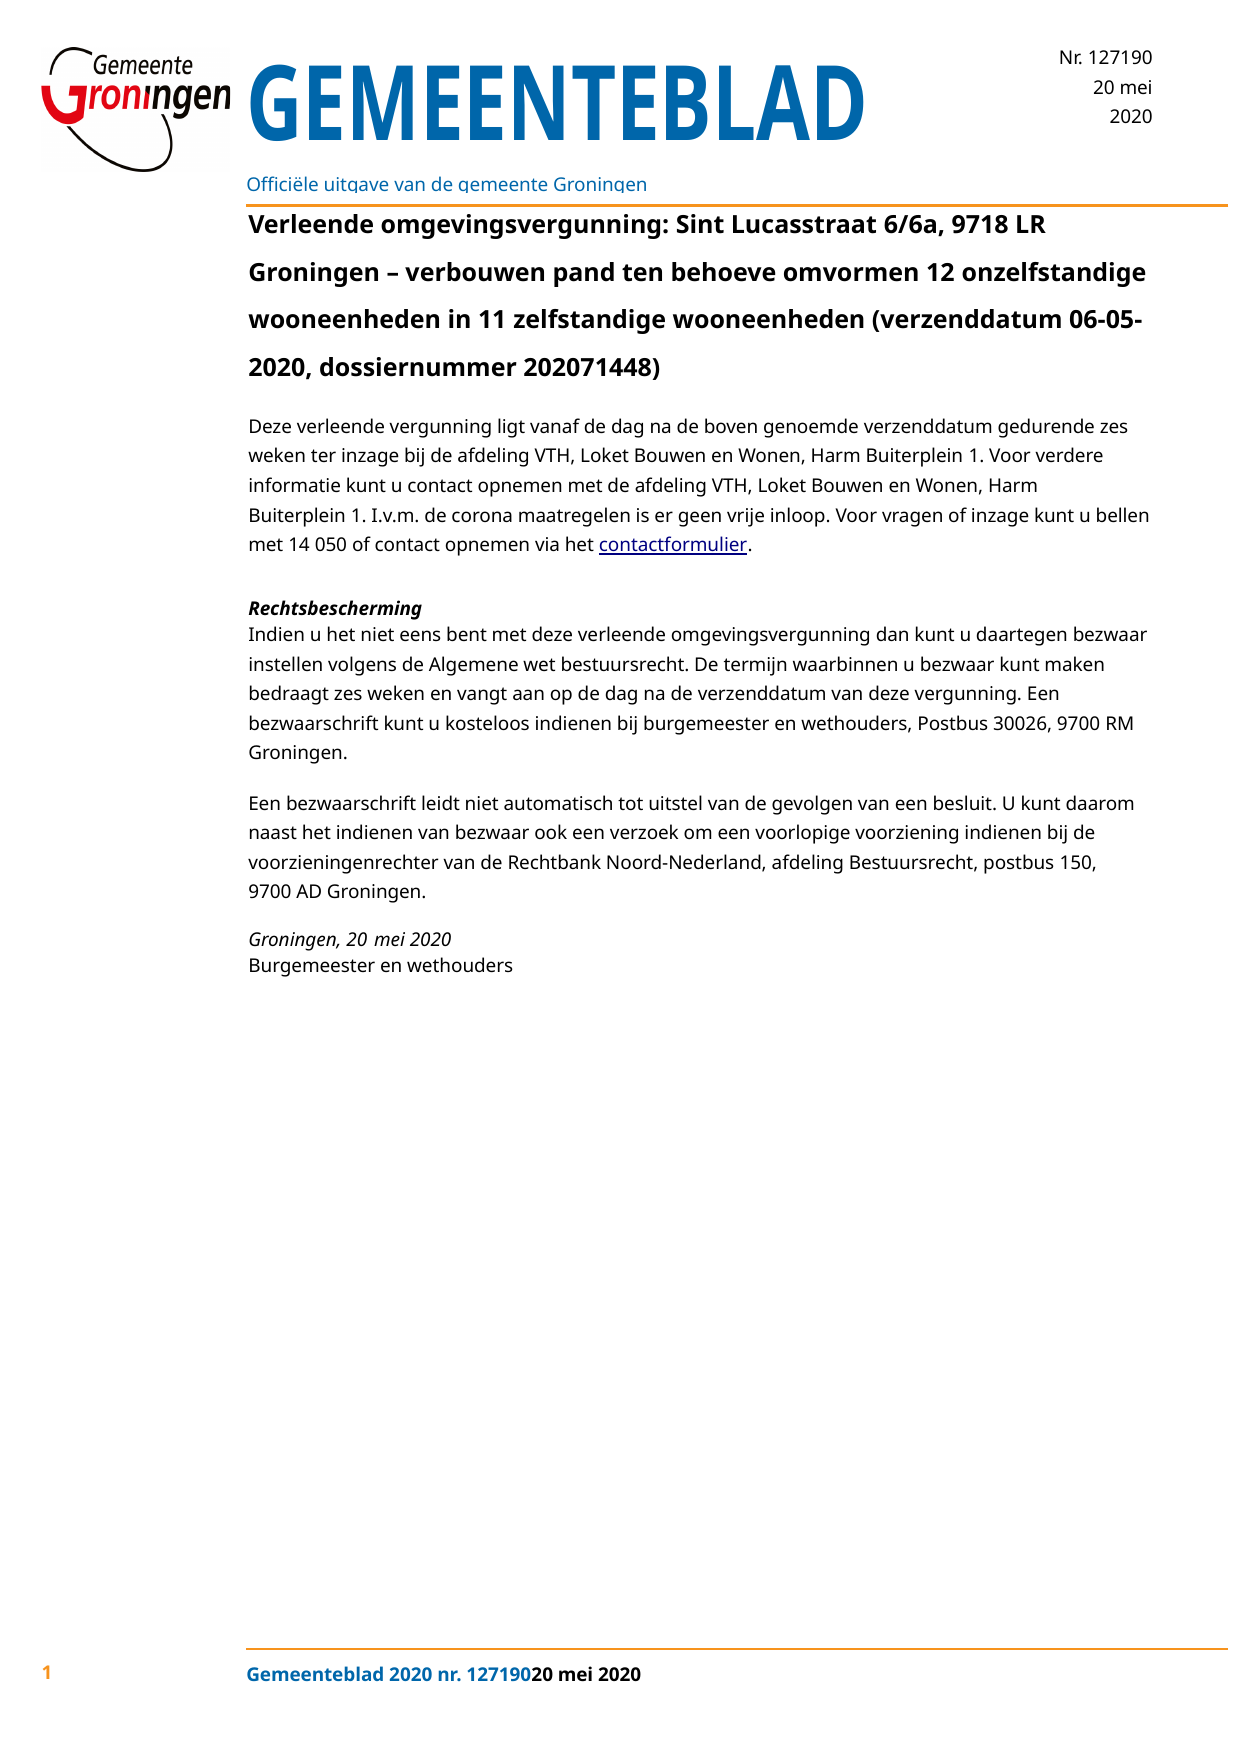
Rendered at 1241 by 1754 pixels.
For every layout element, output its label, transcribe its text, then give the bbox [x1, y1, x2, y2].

text Groningen, 20 mei 2020 [248, 926, 1152, 952]
picture [41, 47, 231, 172]
text Indien u het niet eens bent met deze verleende omgevingsvergunning dan kunt u daartegen bezwaar instellen volgens de Algemene wet bestuursrecht. De termijn waarbinnen u bezwaar kunt maken bedraagt zes weken en vangt aan op de dag na de verzenddatum van deze vergunning. Een bezwaarschrift kunt u kosteloos indienen bij burgemeester en wethouders, Postbus 30026, 9700 RM Groningen. [248, 621, 1152, 765]
text Een bezwaarschrift leidt niet automatisch tot uitstel van de gevolgen van een besluit. U kunt daarom naast het indienen van bezwaar ook een verzoek om een voorlopige voorziening indienen bij de voorzieningenrechter van de Rechtbank Noord-Nederland, afdeling Bestuursrecht, postbus 150, 9700 AD Groningen. [248, 790, 1152, 904]
text Burgemeester en wethouders [248, 952, 1152, 978]
text Deze verleende vergunning ligt vanaf de dag na de boven genoemde verzenddatum gedurende zes weken ter inzage bij de afdeling VTH, Loket Bouwen en Wonen, Harm Buiterplein 1. Voor verdere informatie kunt u contact opnemen met de afdeling VTH, Loket Bouwen en Wonen, Harm Buiterplein 1. I.v.m. de corona maatregelen is er geen vrije inloop. Voor vragen of inzage kunt u bellen met 14 050 of contact opnemen via het contactformulier. [248, 413, 1152, 557]
text Verleende omgevingsvergunning: Sint Lucasstraat 6/6a, 9718 LR Groningen – verbouwen pand ten behoeve omvormen 12 onzelfstandige wooneenheden in 11 zelfstandige wooneenheden (verzenddatum 06-05-2020, dossiernummer 202071448) [248, 207, 1152, 384]
text Rechtsbescherming [248, 595, 1152, 621]
